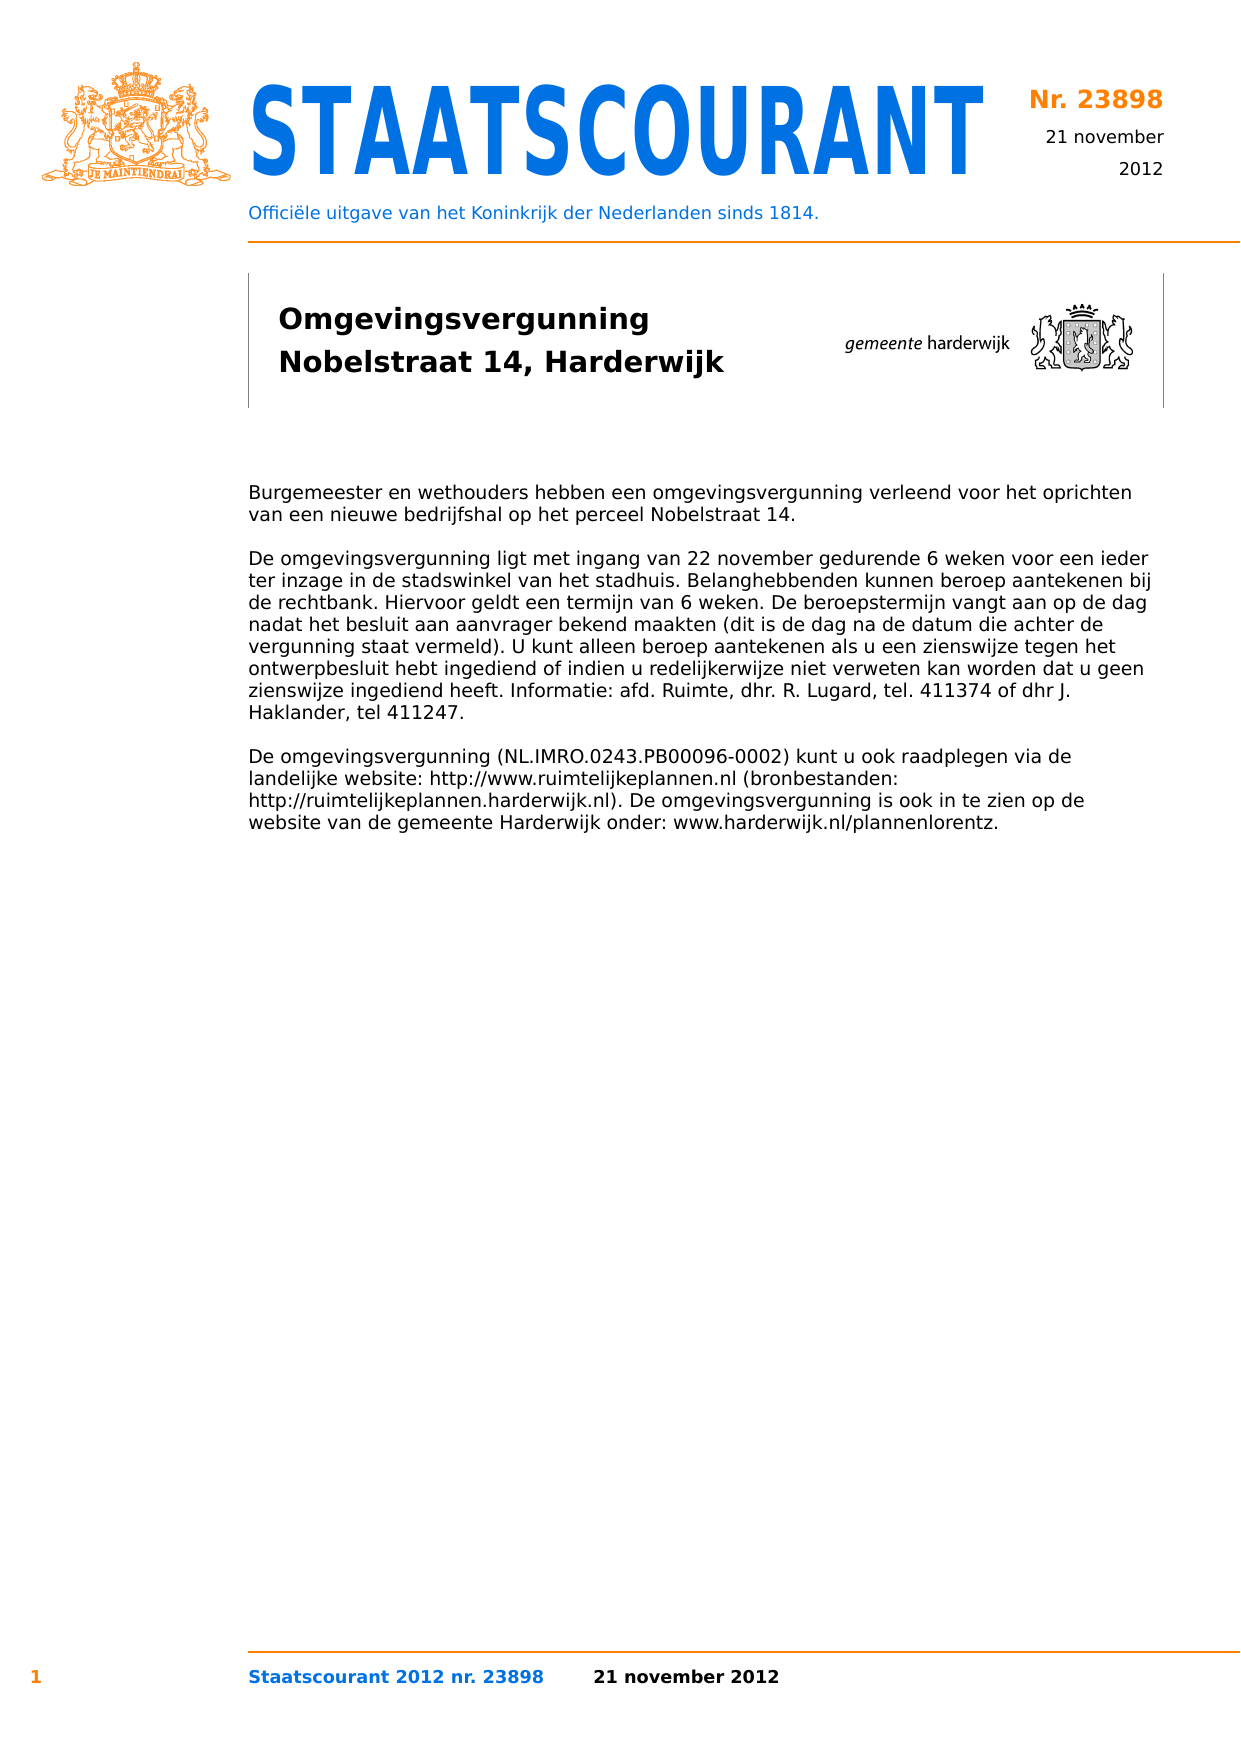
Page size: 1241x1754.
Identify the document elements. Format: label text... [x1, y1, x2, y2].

text De omgevingsvergunning ligt met ingang van 22 november gedurende 6 weken voor een ieder ter inzage in de stadswinkel van het stadhuis. Belanghebbenden kunnen beroep aantekenen bij de rechtbank. Hiervoor geldt een termijn van 6 weken. De beroepstermijn vangt aan op de dag nadat het besluit aan aanvrager bekend maakten (dit is de dag na de datum die achter de vergunning staat vermeld). U kunt alleen beroep aantekenen als u een zienswijze tegen het ontwerpbesluit hebt ingediend of indien u redelijkerwijze niet verweten kan worden dat u geen zienswijze ingediend heeft. Informatie: afd. Ruimte, dhr. R. Lugard, tel. 411374 of dhr J. Haklander, tel 411247. [248, 548, 1163, 724]
table_header STAATSCOURANT [248, 62, 998, 203]
table_cell Officiële uitgave van het Koninkrijk der Nederlanden sinds 1814. [248, 203, 1240, 241]
table_cell 2012 [998, 153, 1240, 203]
picture [41, 62, 231, 186]
table_header Nr. 23898 [998, 62, 1240, 121]
text Burgemeester en wethouders hebben een omgevingsvergunning verleend voor het oprichten van een nieuwe bedrijfshal op het perceel Nobelstraat 14. [248, 482, 1163, 526]
table_header [25, 62, 248, 241]
table_cell 21 november [998, 121, 1240, 153]
picture [844, 302, 1134, 374]
subtitle Omgevingsvergunning Nobelstraat 14, Harderwijk [249, 273, 1163, 408]
text De omgevingsvergunning (NL.IMRO.0243.PB00096-0002) kunt u ook raadplegen via de landelijke website: http://www.ruimtelijkeplannen.nl (bronbestanden: http://ruimtelijkeplannen.harderwijk.nl). De omgevingsvergunning is ook in te zien op de website van de gemeente Harderwijk onder: www.harderwijk.nl/plannenlorentz. [248, 746, 1163, 834]
